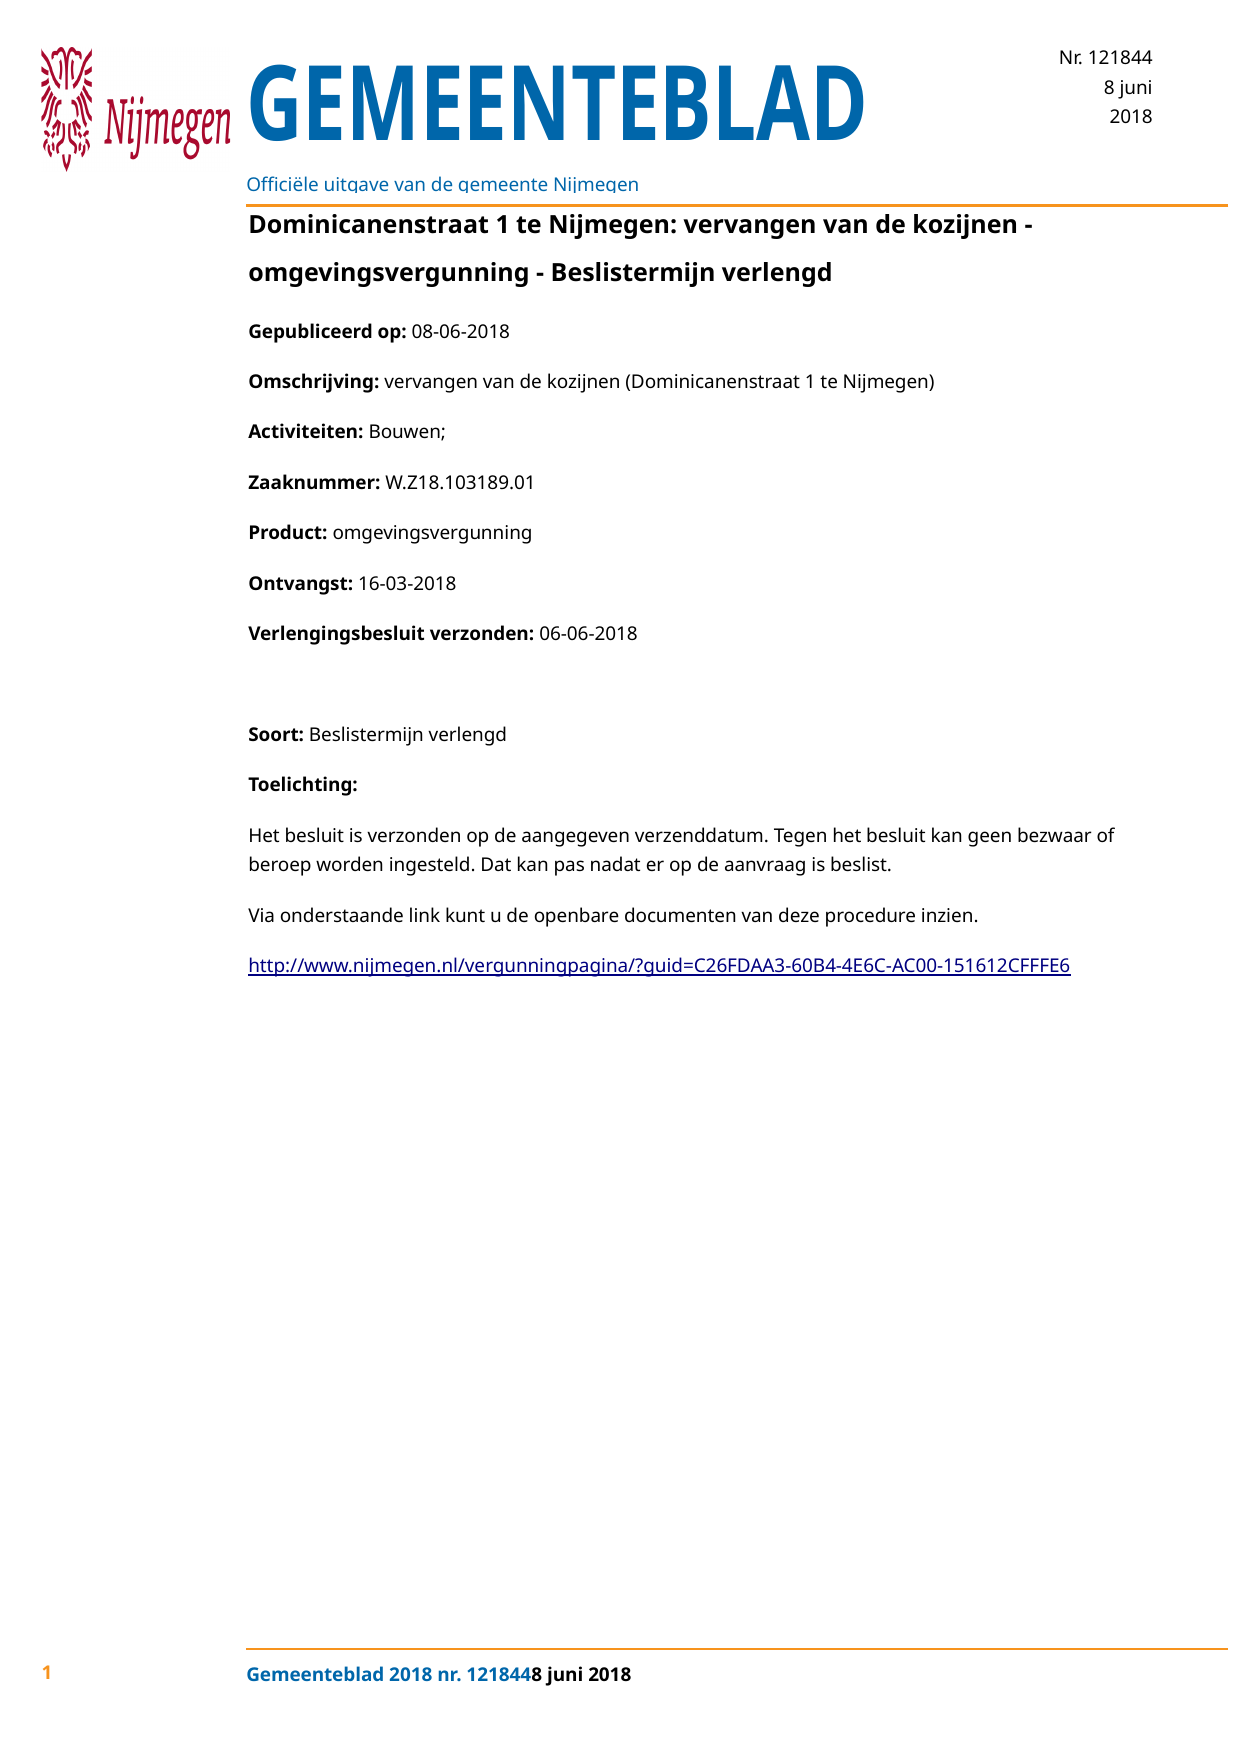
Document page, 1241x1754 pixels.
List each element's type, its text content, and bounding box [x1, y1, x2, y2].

text Omschrijving: vervangen van de kozijnen (Dominicanenstraat 1 te Nijmegen) [248, 368, 1152, 394]
text Verlengingsbesluit verzonden: 06-06-2018 [248, 620, 1152, 646]
picture [41, 47, 231, 172]
text Zaaknummer: W.Z18.103189.01 [248, 469, 1152, 495]
text Toelichting: [248, 772, 1152, 797]
text Via onderstaande link kunt u de openbare documenten van deze procedure inzien. [248, 902, 1152, 928]
text Gepubliceerd op: 08-06-2018 [248, 318, 1152, 344]
text Activiteiten: Bouwen; [248, 419, 1152, 444]
text Ontvangst: 16-03-2018 [248, 570, 1152, 596]
text http://www.nijmegen.nl/vergunningpagina/?guid=C26FDAA3-60B4-4E6C-AC00-151612CFFFE6 [248, 952, 1152, 978]
text Het besluit is verzonden op de aangegeven verzenddatum. Tegen het besluit kan geen bezwaar of beroep worden ingesteld. Dat kan pas nadat er op de aanvraag is beslist. [248, 822, 1152, 877]
text Product: omgevingsvergunning [248, 519, 1152, 545]
text Soort: Beslistermijn verlengd [248, 721, 1152, 747]
text Dominicanenstraat 1 te Nijmegen: vervangen van de kozijnen - omgevingsvergunning - Beslistermijn verlengd [248, 207, 1152, 288]
